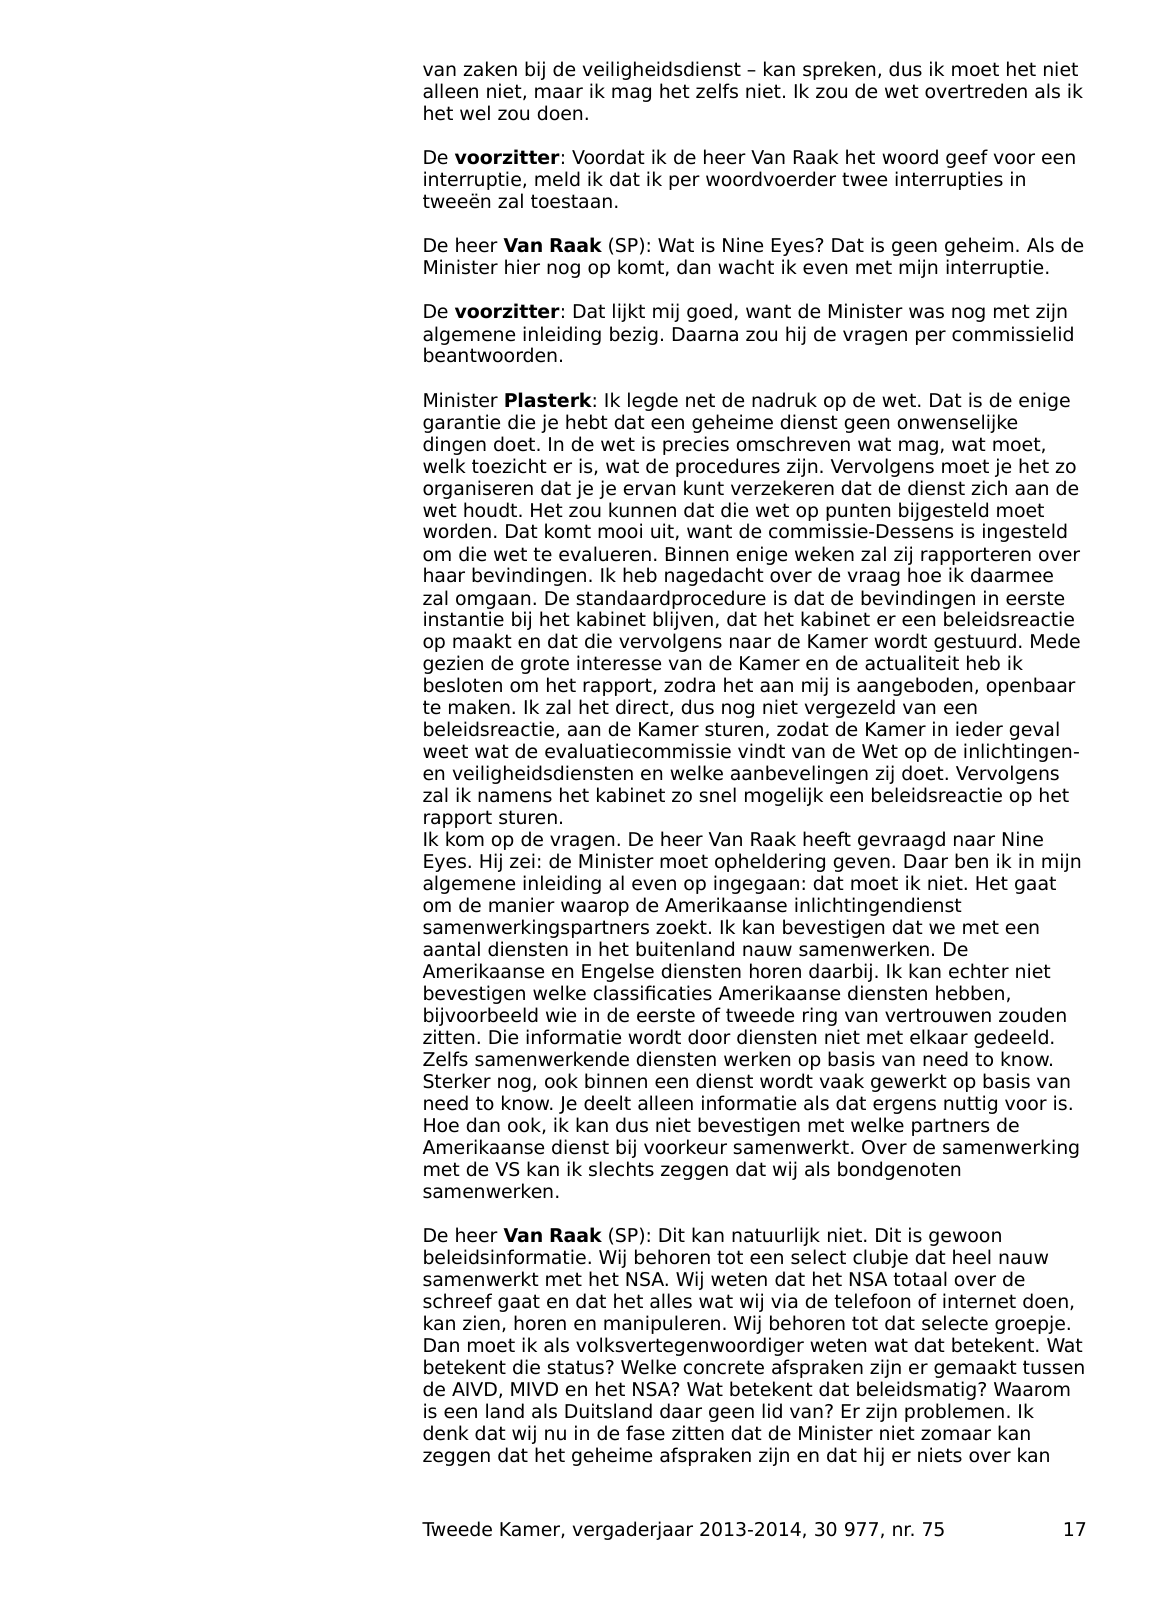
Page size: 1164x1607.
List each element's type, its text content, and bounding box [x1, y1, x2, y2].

text Minister Plasterk: Ik legde net de nadruk op de wet. Dat is de enige garantie die je hebt dat een geheime dienst geen onwenselijke dingen doet. In de wet is precies omschreven wat mag, wat moet, welk toezicht er is, wat de procedures zijn. Vervolgens moet je het zo organiseren dat je je ervan kunt verzekeren dat de dienst zich aan de wet houdt. Het zou kunnen dat die wet op punten bijgesteld moet worden. Dat komt mooi uit, want de commissie-Dessens is ingesteld om die wet te evalueren. Binnen enige weken zal zij rapporteren over haar bevindingen. Ik heb nagedacht over de vraag hoe ik daarmee zal omgaan. De standaardprocedure is dat de bevindingen in eerste instantie bij het kabinet blijven, dat het kabinet er een beleidsreactie op maakt en dat die vervolgens naar de Kamer wordt gestuurd. Mede gezien de grote interesse van de Kamer en de actualiteit heb ik besloten om het rapport, zodra het aan mij is aangeboden, openbaar te maken. Ik zal het direct, dus nog niet vergezeld van een beleidsreactie, aan de Kamer sturen, zodat de Kamer in ieder geval weet wat de evaluatiecommissie vindt van de Wet op de inlichtingen- en veiligheidsdiensten en welke aanbevelingen zij doet. Vervolgens zal ik namens het kabinet zo snel mogelijk een beleidsreactie op het rapport sturen. [422, 389, 1087, 829]
text De heer Van Raak (SP): Wat is Nine Eyes? Dat is geen geheim. Als de Minister hier nog op komt, dan wacht ik even met mijn interruptie. [422, 235, 1087, 279]
text van zaken bij de veiligheidsdienst – kan spreken, dus ik moet het niet alleen niet, maar ik mag het zelfs niet. Ik zou de wet overtreden als ik het wel zou doen. [422, 59, 1087, 125]
text Ik kom op de vragen. De heer Van Raak heeft gevraagd naar Nine Eyes. Hij zei: de Minister moet opheldering geven. Daar ben ik in mijn algemene inleiding al even op ingegaan: dat moet ik niet. Het gaat om de manier waarop de Amerikaanse inlichtingendienst samenwerkingspartners zoekt. Ik kan bevestigen dat we met een aantal diensten in het buitenland nauw samenwerken. De Amerikaanse en Engelse diensten horen daarbij. Ik kan echter niet bevestigen welke classificaties Amerikaanse diensten hebben, bijvoorbeeld wie in de eerste of tweede ring van vertrouwen zouden zitten. Die informatie wordt door diensten niet met elkaar gedeeld. Zelfs samenwerkende diensten werken op basis van need to know. Sterker nog, ook binnen een dienst wordt vaak gewerkt op basis van need to know. Je deelt alleen informatie als dat ergens nuttig voor is. Hoe dan ook, ik kan dus niet bevestigen met welke partners de Amerikaanse dienst bij voorkeur samenwerkt. Over de samenwerking met de VS kan ik slechts zeggen dat wij als bondgenoten samenwerken. [422, 829, 1087, 1203]
text De voorzitter: Voordat ik de heer Van Raak het woord geef voor een interruptie, meld ik dat ik per woordvoerder twee interrupties in tweeën zal toestaan. [422, 147, 1087, 213]
text De voorzitter: Dat lijkt mij goed, want de Minister was nog met zijn algemene inleiding bezig. Daarna zou hij de vragen per commissielid beantwoorden. [422, 301, 1087, 367]
text De heer Van Raak (SP): Dit kan natuurlijk niet. Dit is gewoon beleidsinformatie. Wij behoren tot een select clubje dat heel nauw samenwerkt met het NSA. Wij weten dat het NSA totaal over de schreef gaat en dat het alles wat wij via de telefoon of internet doen, kan zien, horen en manipuleren. Wij behoren tot dat selecte groepje. Dan moet ik als volksvertegenwoordiger weten wat dat betekent. Wat betekent die status? Welke concrete afspraken zijn er gemaakt tussen de AIVD, MIVD en het NSA? Wat betekent dat beleidsmatig? Waarom is een land als Duitsland daar geen lid van? Er zijn problemen. Ik denk dat wij nu in de fase zitten dat de Minister niet zomaar kan zeggen dat het geheime afspraken zijn en dat hij er niets over kan [422, 1225, 1087, 1467]
